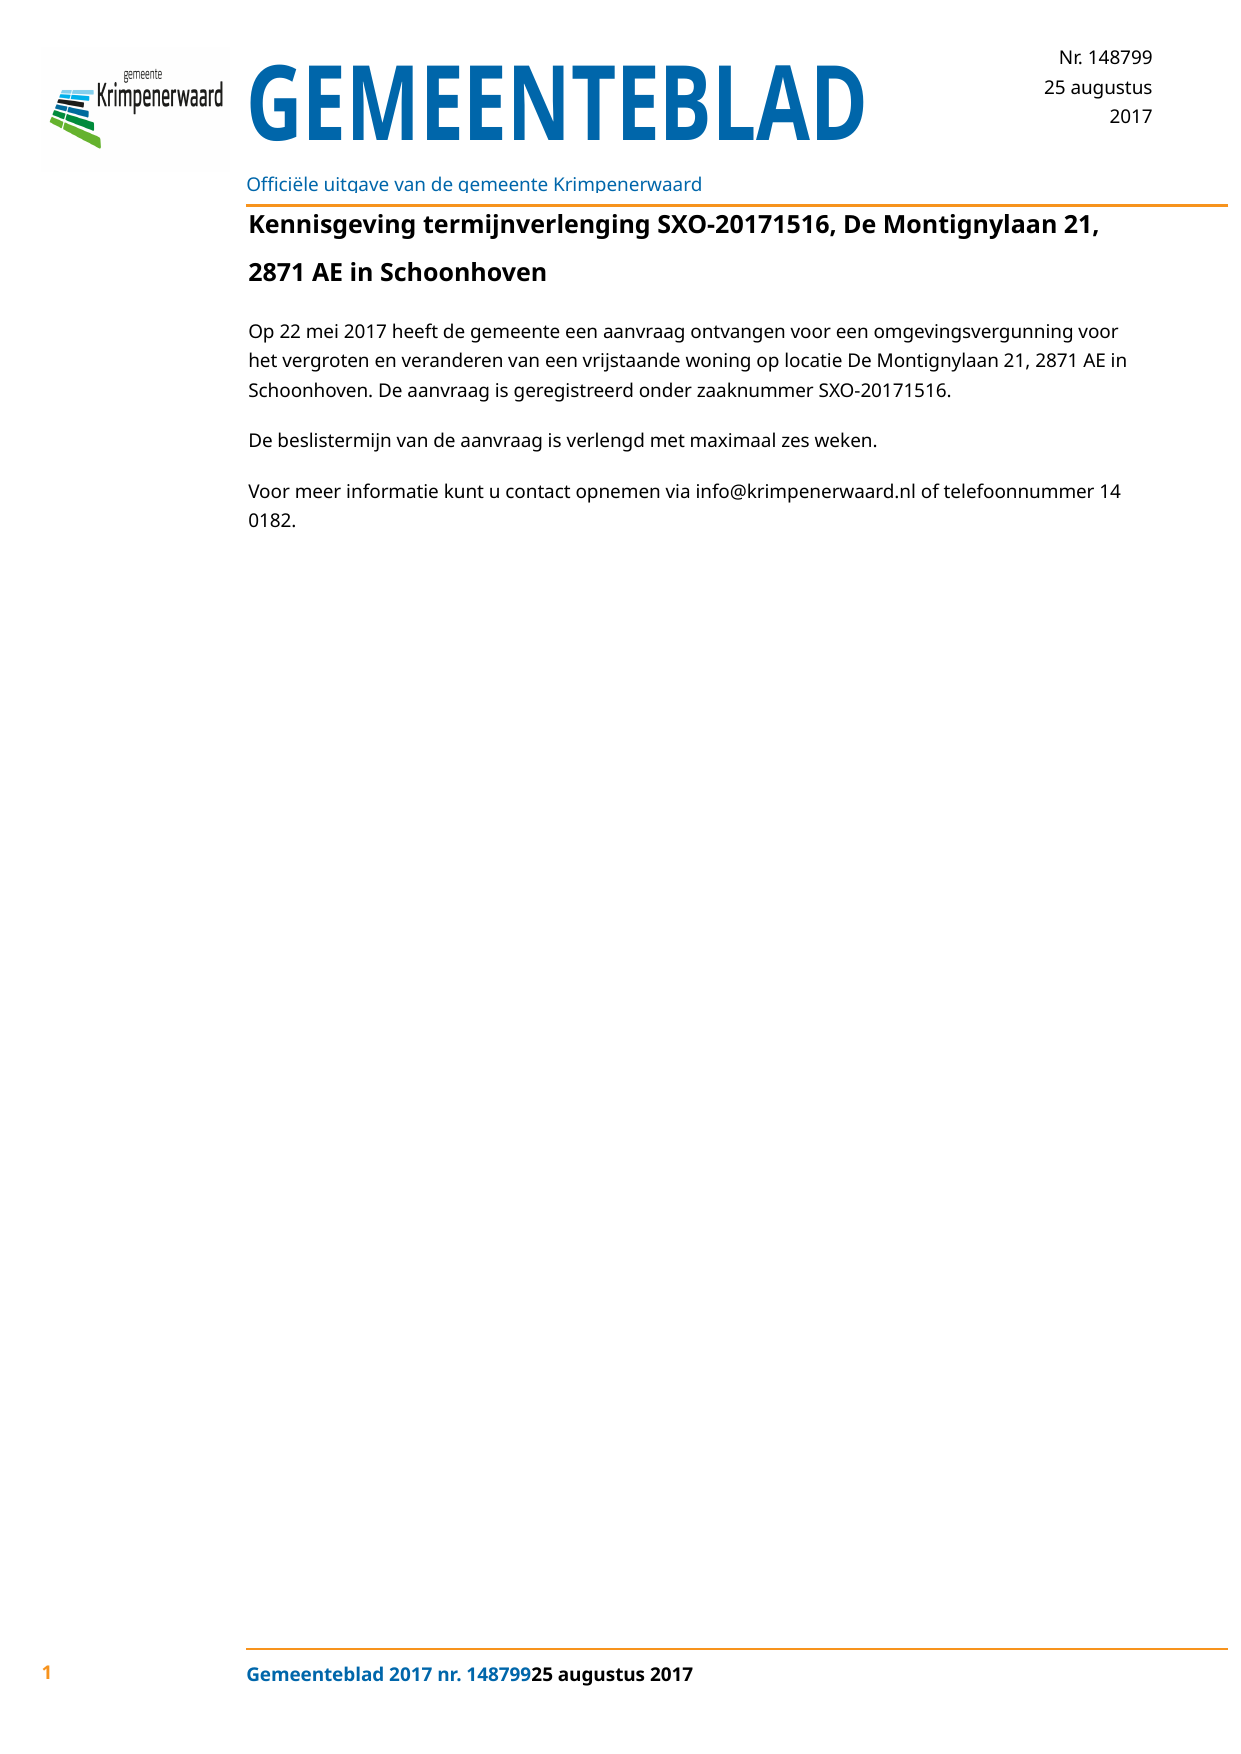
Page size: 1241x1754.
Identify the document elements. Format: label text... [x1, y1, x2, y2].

text Op 22 mei 2017 heeft de gemeente een aanvraag ontvangen voor een omgevingsvergunning voor het vergroten en veranderen van een vrijstaande woning op locatie De Montignylaan 21, 2871 AE in Schoonhoven. De aanvraag is geregistreerd onder zaaknummer SXO-20171516. [248, 318, 1152, 403]
text De beslistermijn van de aanvraag is verlengd met maximaal zes weken. [248, 427, 1152, 453]
text Voor meer informatie kunt u contact opnemen via info@krimpenerwaard.nl of telefoonnummer 14 0182. [248, 478, 1152, 533]
picture [41, 47, 231, 172]
text Kennisgeving termijnverlenging SXO-20171516, De Montignylaan 21, 2871 AE in Schoonhoven [248, 207, 1152, 288]
